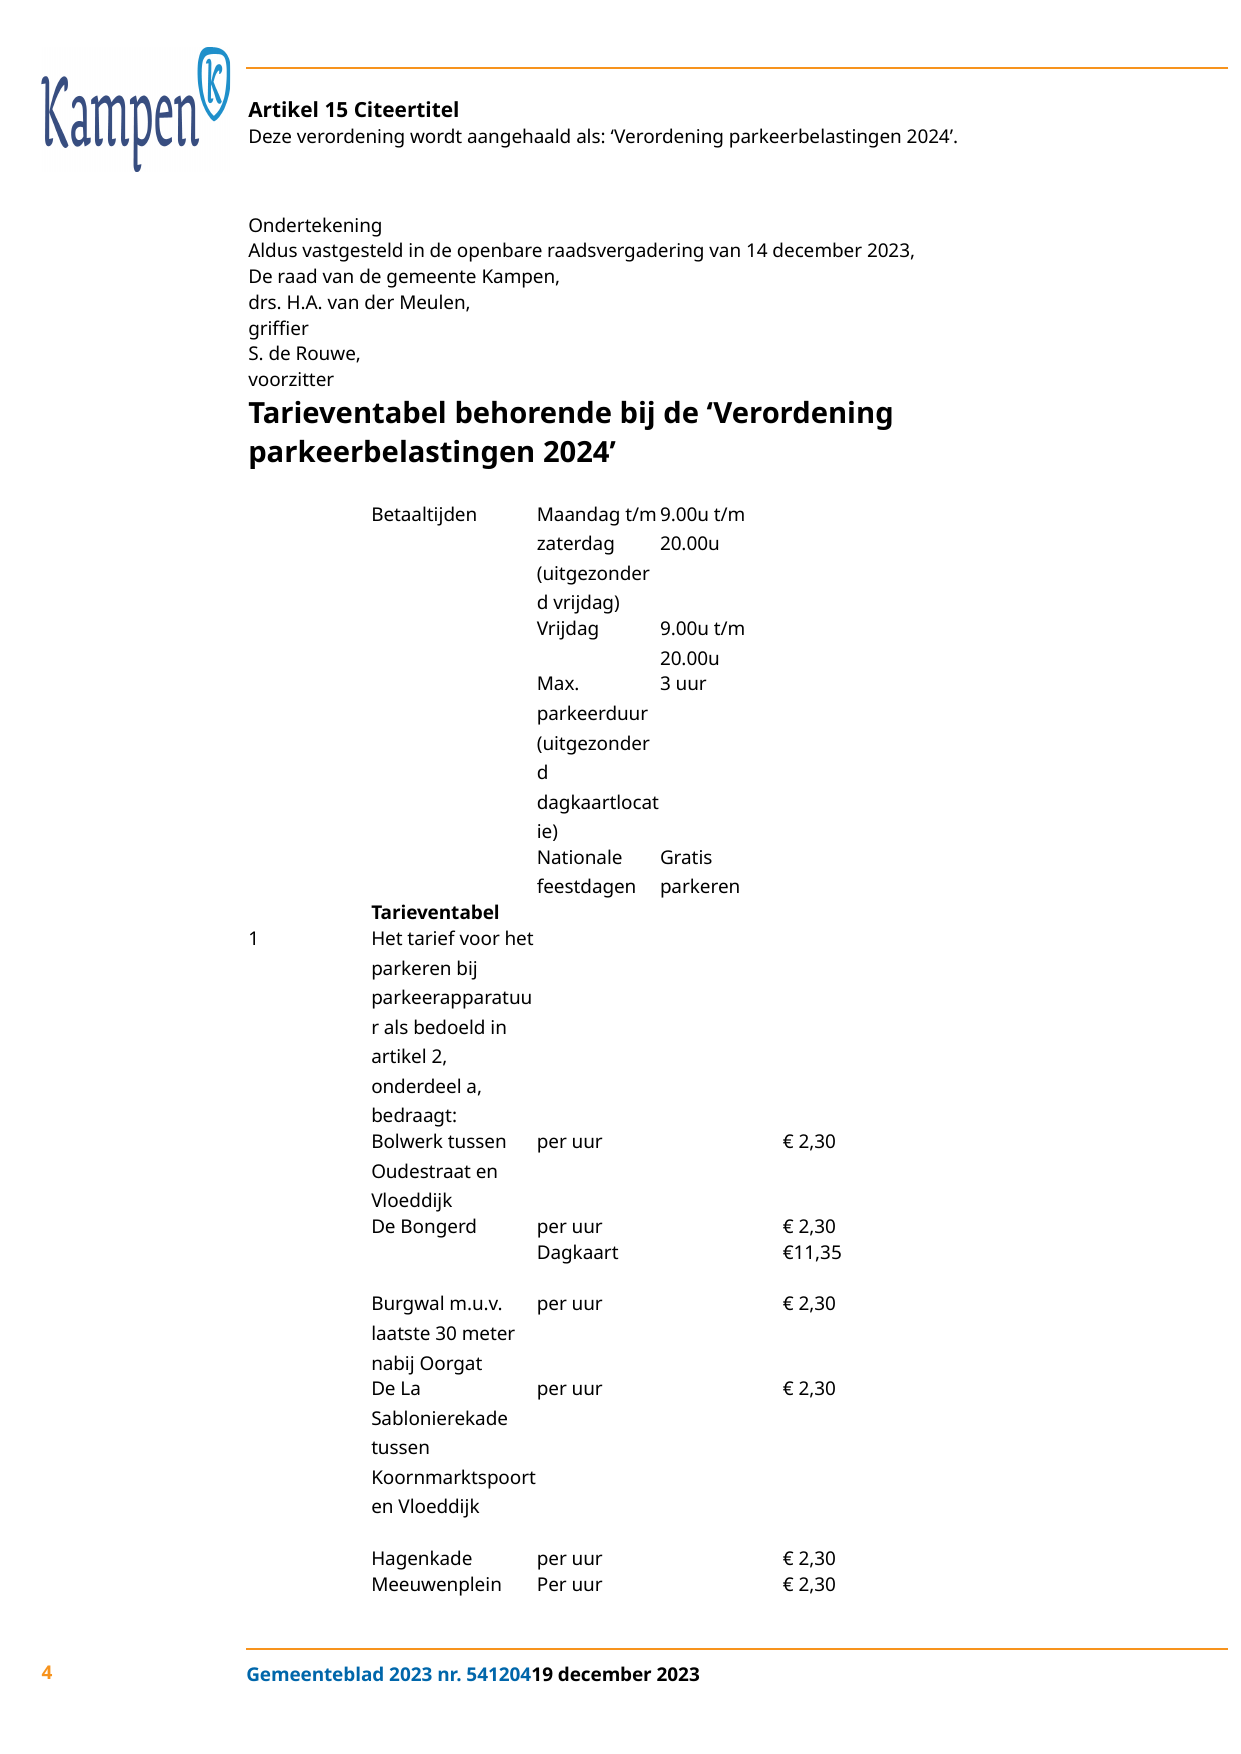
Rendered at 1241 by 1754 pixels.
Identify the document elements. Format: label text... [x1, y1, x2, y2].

text drs. H.A. van der Meulen, [248, 289, 1152, 315]
table_cell [1029, 1375, 1152, 1519]
table_cell [906, 844, 1028, 899]
table_cell € 2,30 [783, 1213, 906, 1239]
table_cell [783, 1520, 906, 1545]
table_cell Vrijdag [537, 615, 660, 671]
table_cell per uur [537, 1375, 660, 1519]
table_header Betaaltijden [371, 501, 537, 615]
text Ondertekening [248, 212, 1152, 238]
table_cell [1029, 1545, 1152, 1571]
table_cell [783, 1265, 906, 1291]
table_cell € 2,30 [783, 1545, 906, 1571]
table_cell [906, 1265, 1028, 1291]
table_cell [906, 1213, 1028, 1239]
table_cell Gratis parkeren [660, 844, 783, 899]
table_header Maandag t/m zaterdag (uitgezonderd vrijdag) [537, 501, 660, 615]
table_cell [1029, 1571, 1152, 1597]
table_cell [537, 925, 660, 1128]
text griffier [248, 315, 1152, 341]
table_cell 9.00u t/m 20.00u [660, 615, 783, 671]
text Artikel 15 Citeertitel [248, 95, 1152, 123]
table_cell [248, 1571, 371, 1597]
text De raad van de gemeente Kampen, [248, 263, 1152, 289]
table_cell [906, 1545, 1028, 1571]
table_cell € 2,30 [783, 1129, 906, 1213]
table_cell per uur [537, 1213, 660, 1239]
table_cell [1029, 671, 1152, 844]
table_cell € 2,30 [783, 1571, 906, 1597]
table_cell Bolwerk tussen Oudestraat en Vloeddijk [371, 1129, 537, 1213]
table_cell [783, 925, 906, 1128]
table_cell [906, 900, 1028, 925]
table_cell [1029, 844, 1152, 899]
table_cell [906, 671, 1028, 844]
table_cell [1029, 1129, 1152, 1213]
table_cell Dagkaart [537, 1239, 660, 1265]
table_cell [660, 1129, 783, 1213]
table_cell [783, 844, 906, 899]
table_cell € 2,30 [783, 1291, 906, 1375]
table_cell Nationale feestdagen [537, 844, 660, 899]
table_cell [906, 1239, 1028, 1265]
table_cell De Bongerd [371, 1213, 537, 1239]
table_cell [248, 1265, 371, 1291]
table_header [906, 501, 1028, 615]
table_cell [248, 1545, 371, 1571]
picture [41, 47, 231, 172]
table_cell 1 [248, 925, 371, 1128]
table_header 9.00u t/m 20.00u [660, 501, 783, 615]
table_cell Meeuwenplein [371, 1571, 537, 1597]
table_cell [906, 1571, 1028, 1597]
table_cell [371, 1265, 537, 1291]
table_cell [783, 900, 906, 925]
table_cell [248, 671, 371, 844]
table_cell [660, 1265, 783, 1291]
table_cell 3 uur [660, 671, 783, 844]
table_cell [248, 1375, 371, 1519]
table_header [783, 501, 906, 615]
text S. de Rouwe, [248, 341, 1152, 366]
table_cell Max. parkeerduur (uitgezonderd dagkaartlocatie) [537, 671, 660, 844]
table_cell [371, 671, 537, 844]
table_cell [371, 1520, 537, 1545]
table_cell [660, 1520, 783, 1545]
text Deze verordening wordt aangehaald als: ‘Verordening parkeerbelastingen 2024’. [248, 123, 1152, 149]
table_cell [906, 1520, 1028, 1545]
table_cell [906, 1291, 1028, 1375]
table_cell [660, 1375, 783, 1519]
table_cell [248, 1239, 371, 1265]
table_cell [1029, 925, 1152, 1128]
table_cell [537, 1265, 660, 1291]
table_cell De La Sablonierekade tussen Koornmarktspoort en Vloeddijk [371, 1375, 537, 1519]
table_cell [1029, 1291, 1152, 1375]
table_cell [906, 615, 1028, 671]
table_cell [906, 925, 1028, 1128]
table_cell [248, 615, 371, 671]
table_cell [783, 671, 906, 844]
table_cell [371, 844, 537, 899]
table_cell €11,35 [783, 1239, 906, 1265]
table_cell € 2,30 [783, 1375, 906, 1519]
table_cell [248, 1520, 371, 1545]
table_cell [248, 900, 371, 925]
table_header [1029, 501, 1152, 615]
table_cell [371, 615, 537, 671]
table_cell [783, 615, 906, 671]
table_cell Per uur [537, 1571, 660, 1597]
table_cell [1029, 1213, 1152, 1239]
table_cell Het tarief voor het parkeren bij parkeerapparatuur als bedoeld in artikel 2, onderdeel a, bedraagt: [371, 925, 537, 1128]
table_cell [660, 1213, 783, 1239]
table_cell Burgwal m.u.v. laatste 30 meter nabij Oorgat [371, 1291, 537, 1375]
table_cell [537, 1520, 660, 1545]
table_cell [1029, 900, 1152, 925]
table_cell [906, 1375, 1028, 1519]
table_cell [1029, 615, 1152, 671]
table_cell [1029, 1239, 1152, 1265]
table_cell Tarieventabel [371, 900, 537, 925]
table_cell [248, 844, 371, 899]
table_cell [660, 1291, 783, 1375]
table_cell [248, 1129, 371, 1213]
table_cell [537, 900, 660, 925]
table_cell [660, 1545, 783, 1571]
table_cell [1029, 1520, 1152, 1545]
table_cell per uur [537, 1291, 660, 1375]
table_cell [248, 1291, 371, 1375]
table_cell Hagenkade [371, 1545, 537, 1571]
text voorzitter [248, 366, 1152, 392]
table_cell [660, 1571, 783, 1597]
table_cell [248, 1213, 371, 1239]
table_cell [1029, 1265, 1152, 1291]
table_cell [660, 925, 783, 1128]
table_cell [906, 1129, 1028, 1213]
table_cell [371, 1239, 537, 1265]
table_cell [660, 900, 783, 925]
table_header [248, 501, 371, 615]
text Tarieventabel behorende bij de ‘Verordening parkeerbelastingen 2024’ [248, 392, 1152, 471]
table_cell [660, 1239, 783, 1265]
table_cell per uur [537, 1129, 660, 1213]
table_cell per uur [537, 1545, 660, 1571]
text Aldus vastgesteld in de openbare raadsvergadering van 14 december 2023, [248, 238, 1152, 263]
